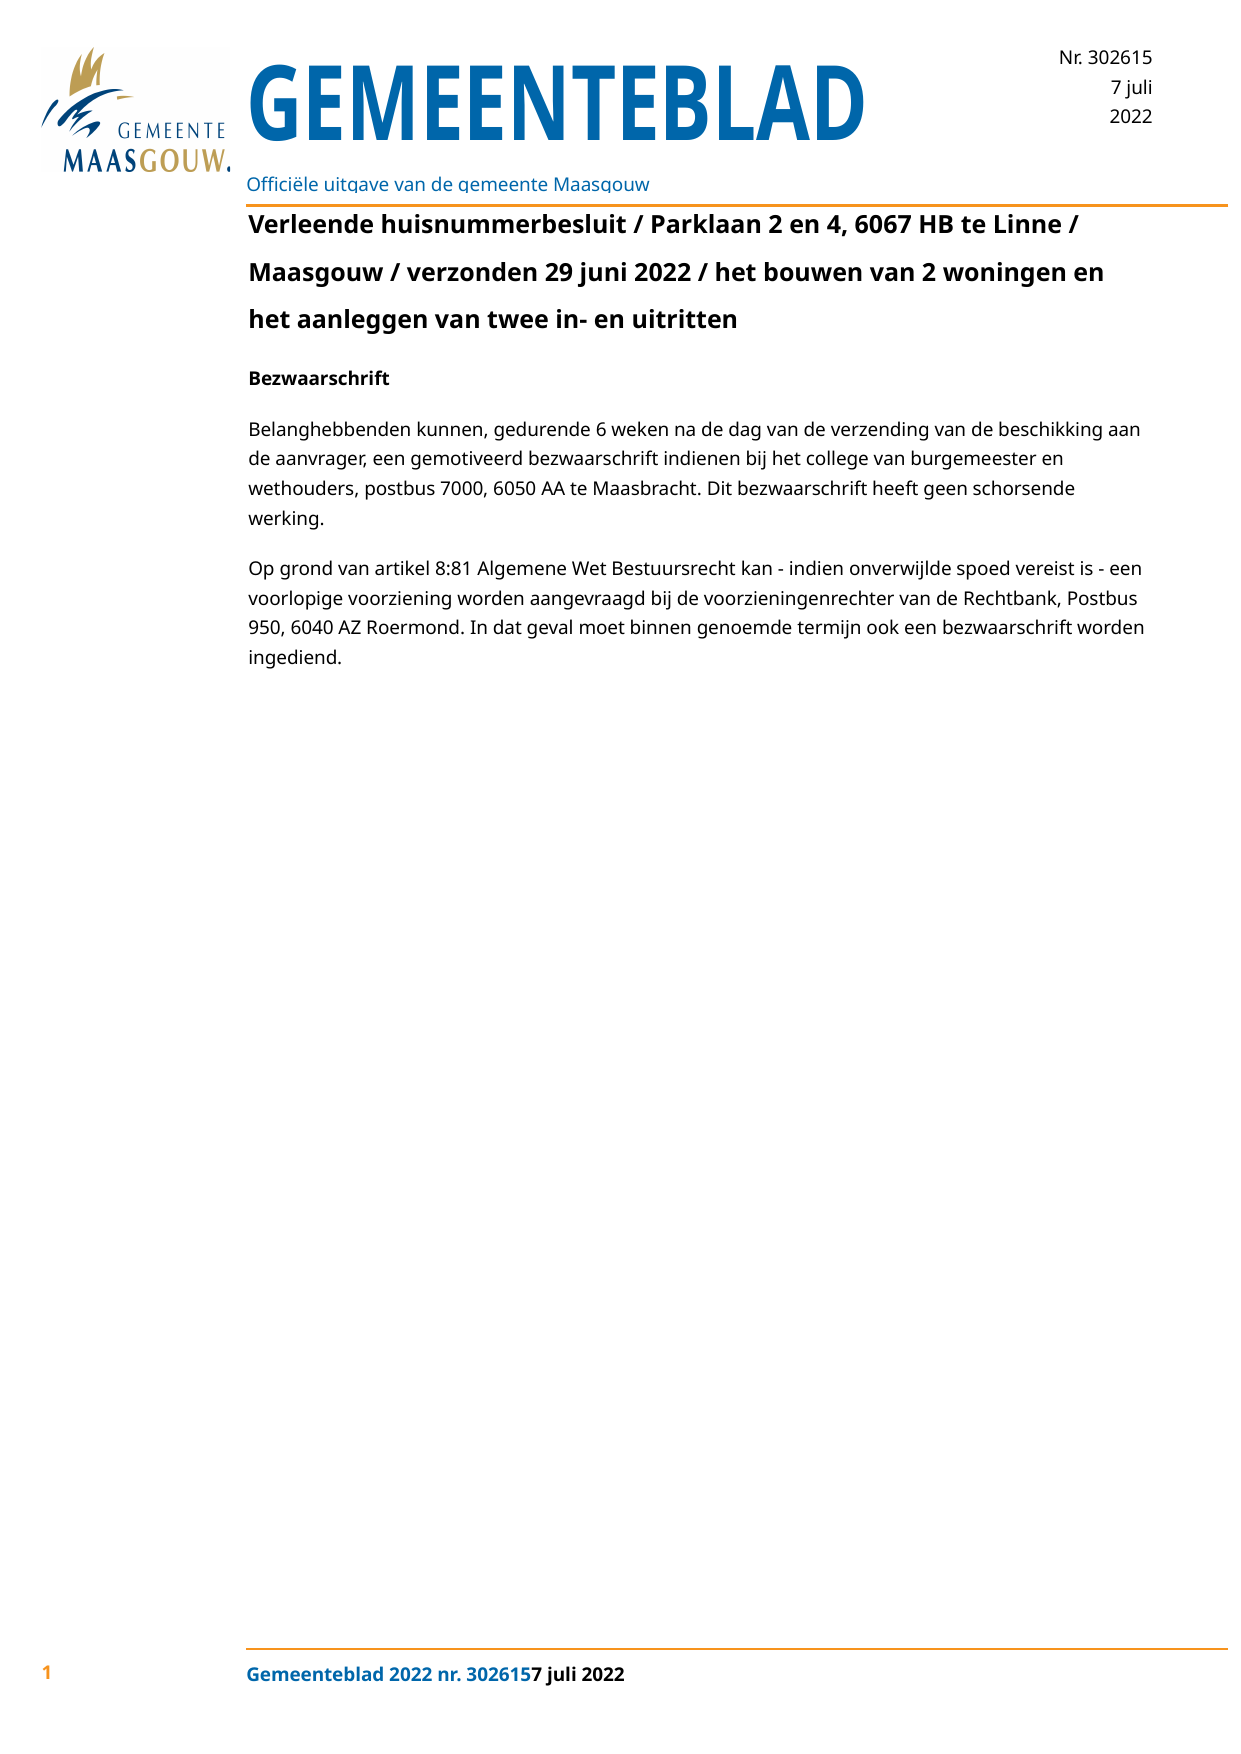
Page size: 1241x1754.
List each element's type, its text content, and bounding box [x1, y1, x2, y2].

text Bezwaarschrift [248, 366, 1152, 391]
text Op grond van artikel 8:81 Algemene Wet Bestuursrecht kan - indien onverwijlde spoed vereist is - een voorlopige voorziening worden aangevraagd bij de voorzieningenrechter van de Rechtbank, Postbus 950, 6040 AZ Roermond. In dat geval moet binnen genoemde termijn ook een bezwaarschrift worden ingediend. [248, 555, 1152, 669]
text Verleende huisnummerbesluit / Parklaan 2 en 4, 6067 HB te Linne / Maasgouw / verzonden 29 juni 2022 / het bouwen van 2 woningen en het aanleggen van twee in- en uitritten [248, 207, 1152, 336]
text Belanghebbenden kunnen, gedurende 6 weken na de dag van de verzending van de beschikking aan de aanvrager, een gemotiveerd bezwaarschrift indienen bij het college van burgemeester en wethouders, postbus 7000, 6050 AA te Maasbracht. Dit bezwaarschrift heeft geen schorsende werking. [248, 416, 1152, 530]
picture [41, 47, 231, 172]
